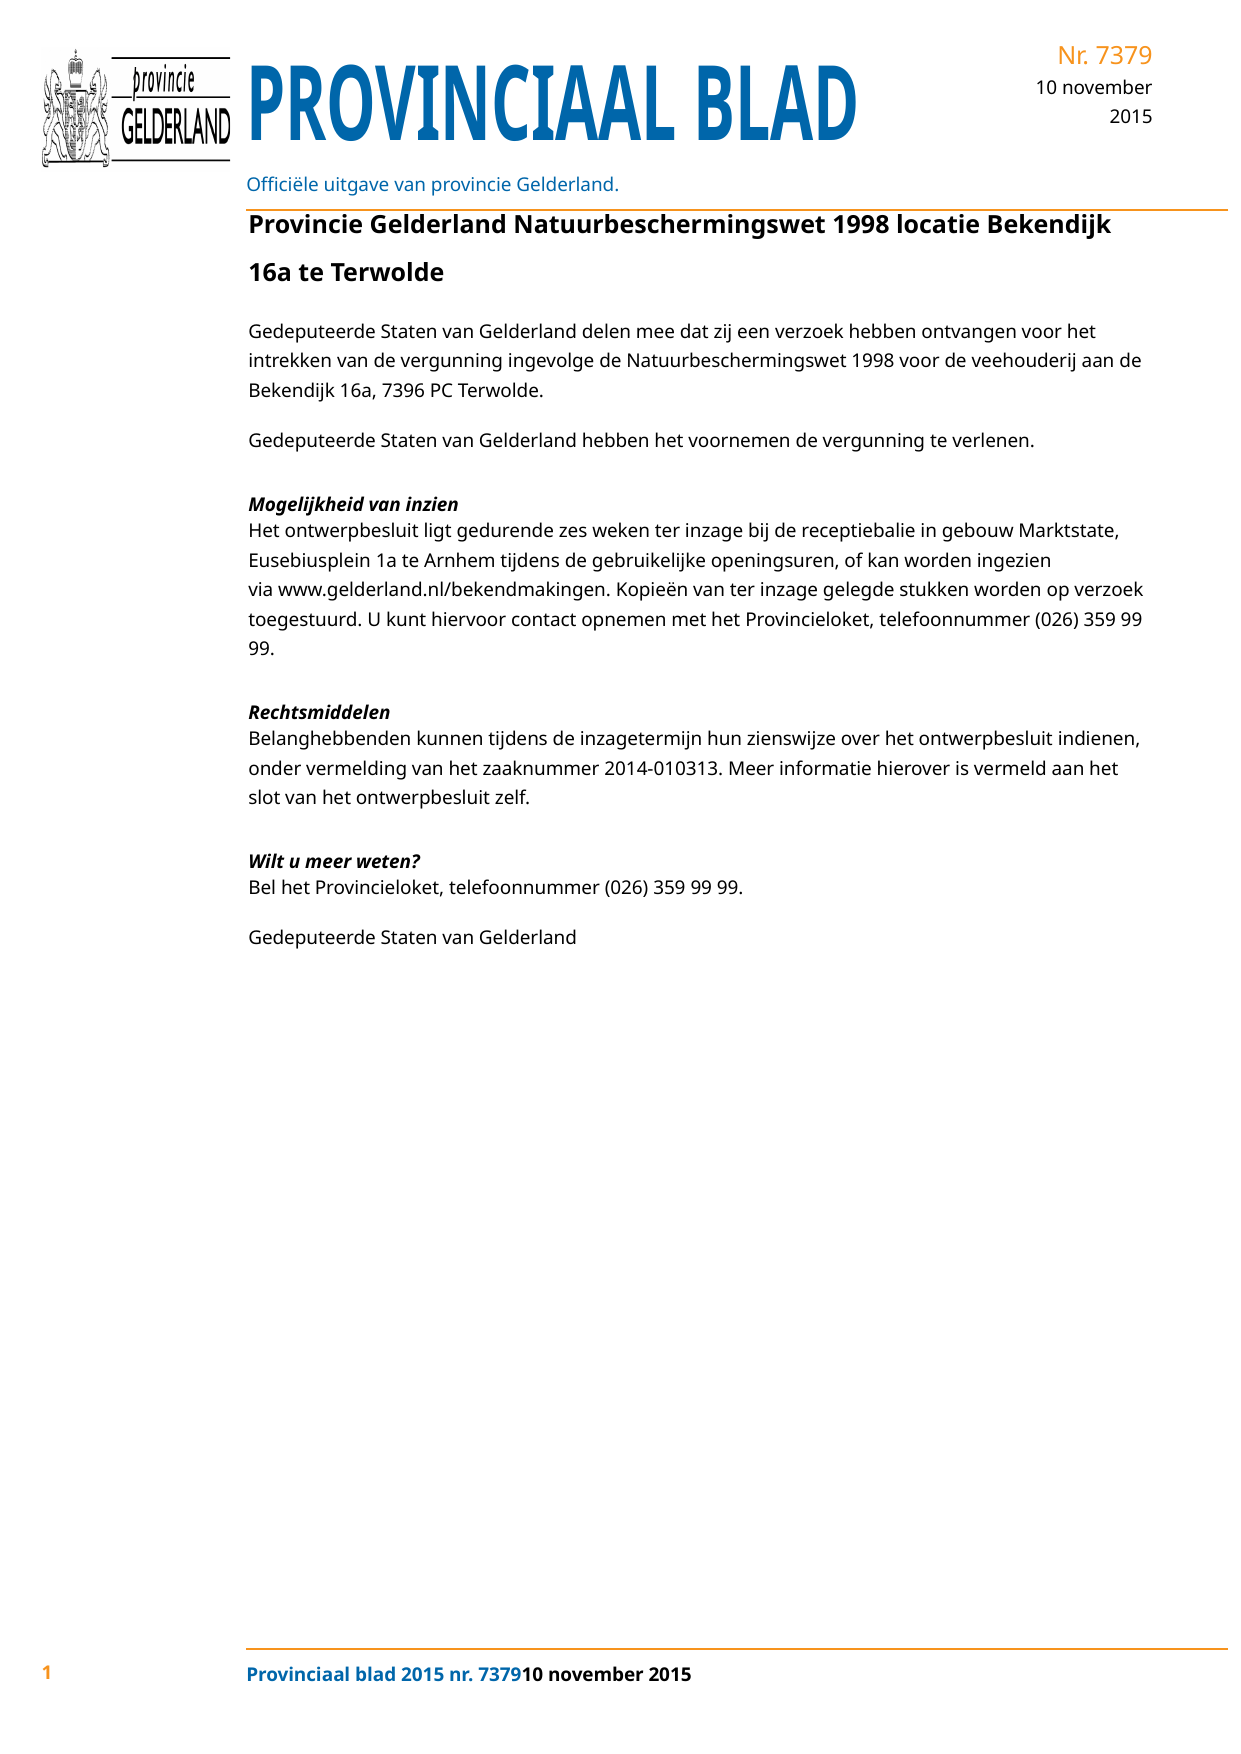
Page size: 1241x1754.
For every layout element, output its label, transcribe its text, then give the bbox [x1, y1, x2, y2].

text Mogelijkheid van inzien [248, 491, 1152, 517]
text Wilt u meer weten? [248, 848, 1152, 874]
text Bel het Provincieloket, telefoonnummer (026) 359 99 99. [248, 874, 1152, 900]
text Gedeputeerde Staten van Gelderland hebben het voornemen de vergunning te verlenen. [248, 427, 1152, 453]
text Gedeputeerde Staten van Gelderland [248, 924, 1152, 950]
text Provincie Gelderland Natuurbeschermingswet 1998 locatie Bekendijk 16a te Terwolde [248, 211, 1152, 288]
text Gedeputeerde Staten van Gelderland delen mee dat zij een verzoek hebben ontvangen voor het intrekken van de vergunning ingevolge de Natuurbeschermingswet 1998 voor de veehouderij aan de Bekendijk 16a, 7396 PC Terwolde. [248, 318, 1152, 403]
text Rechtsmiddelen [248, 699, 1152, 725]
text Belanghebbenden kunnen tijdens de inzagetermijn hun zienswijze over het ontwerpbesluit indienen, onder vermelding van het zaaknummer 2014-010313. Meer informatie hierover is vermeld aan het slot van het ontwerpbesluit zelf. [248, 725, 1152, 810]
text Het ontwerpbesluit ligt gedurende zes weken ter inzage bij de receptiebalie in gebouw Marktstate, Eusebiusplein 1a te Arnhem tijdens de gebruikelijke openingsuren, of kan worden ingezien via www.gelderland.nl/bekendmakingen. Kopieën van ter inzage gelegde stukken worden op verzoek toegestuurd. U kunt hiervoor contact opnemen met het Provincieloket, telefoonnummer (026) 359 99 99. [248, 517, 1152, 661]
picture [41, 47, 231, 172]
